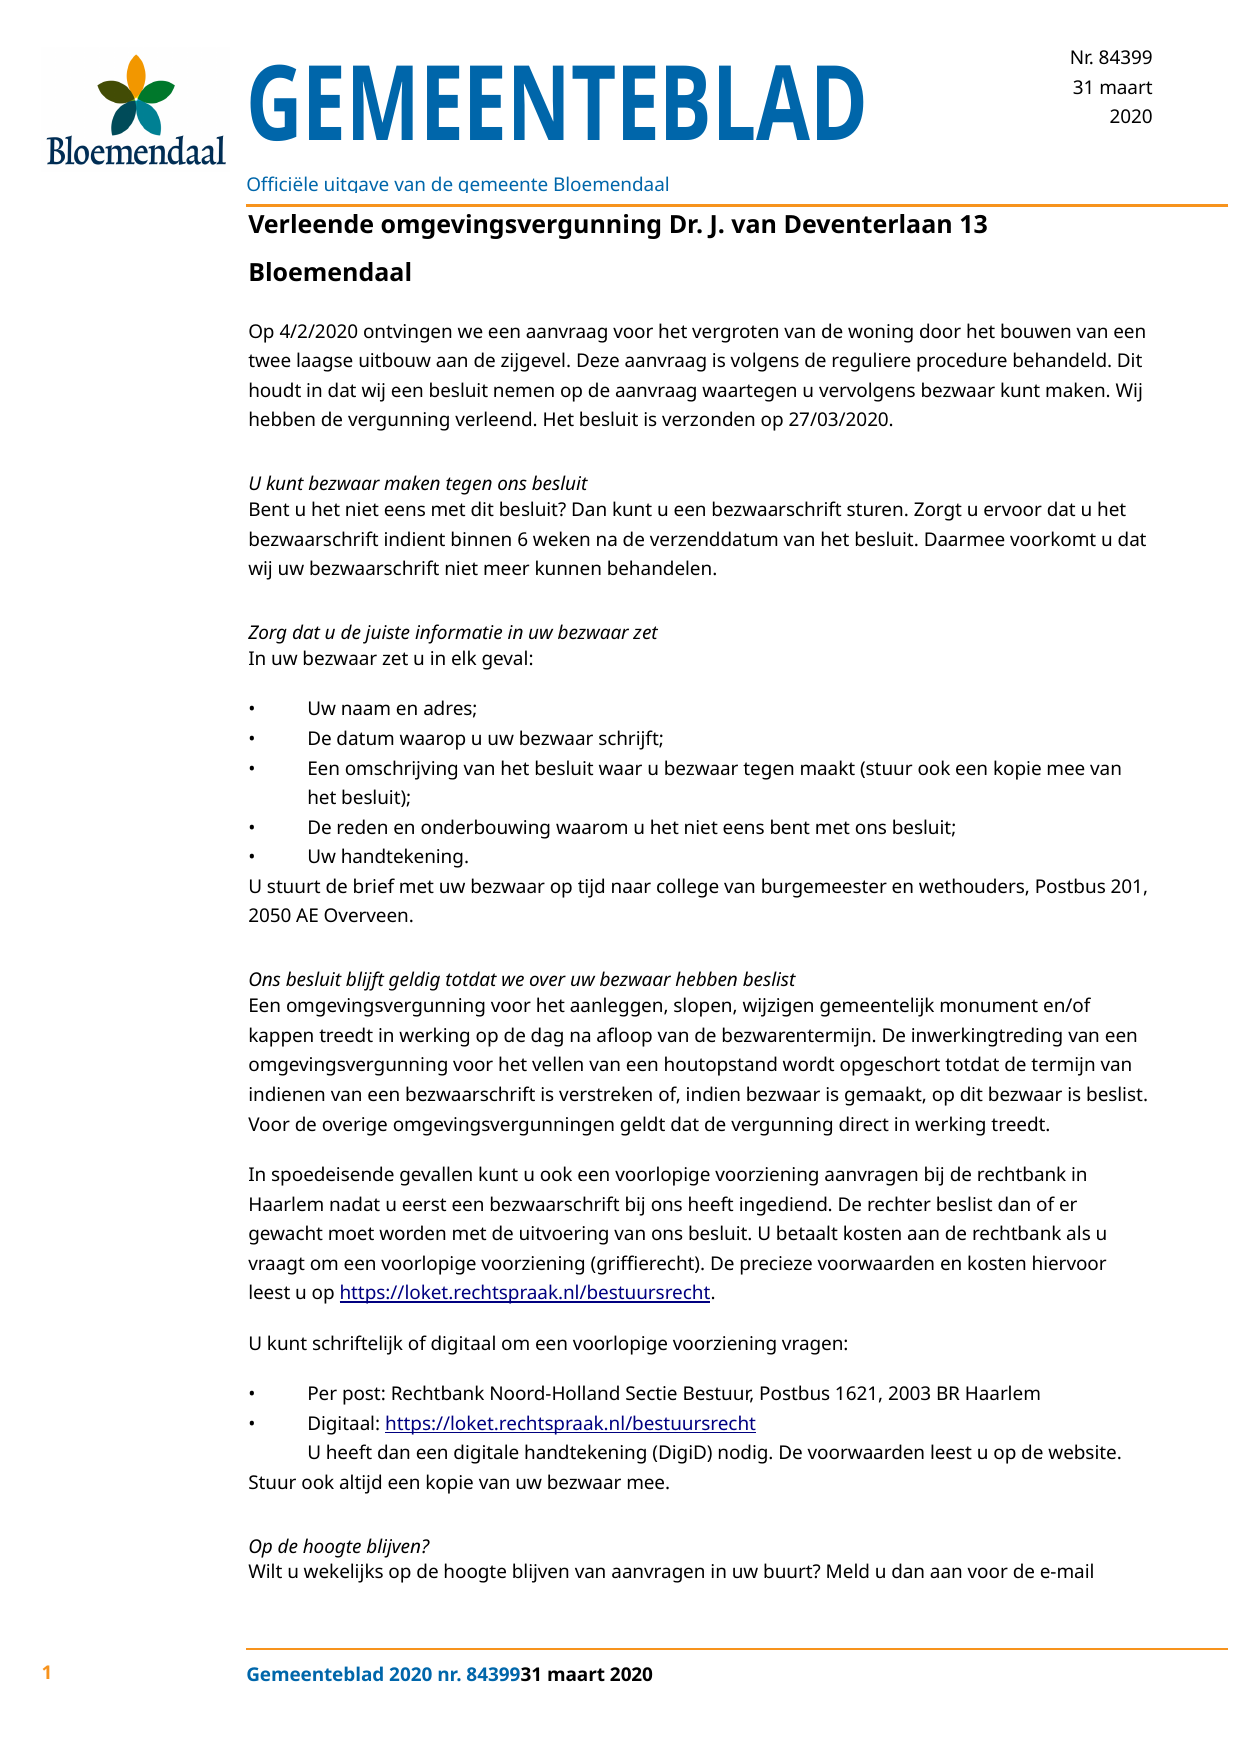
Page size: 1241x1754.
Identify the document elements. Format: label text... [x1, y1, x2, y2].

text In uw bezwaar zet u in elk geval: [248, 645, 1152, 671]
text U kunt bezwaar maken tegen ons besluit [248, 471, 1152, 496]
text Verleende omgevingsvergunning Dr. J. van Deventerlaan 13 Bloemendaal [248, 207, 1152, 288]
list Digitaal: https://loket.rechtspraak.nl/bestuursrecht [248, 1410, 1152, 1436]
list Uw naam en adres; [248, 696, 1152, 721]
list De datum waarop u uw bezwaar schrijft; [248, 725, 1152, 751]
picture [41, 47, 231, 172]
text Een omgevingsvergunning voor het aanleggen, slopen, wijzigen gemeentelijk monument en/of kappen treedt in werking op de dag na afloop van de bezwarentermijn. De inwerkingtreding van een omgevingsvergunning voor het vellen van een houtopstand wordt opgeschort totdat de termijn van indienen van een bezwaarschrift is verstreken of, indien bezwaar is gemaakt, op dit bezwaar is beslist. Voor de overige omgevingsvergunningen geldt dat de vergunning direct in werking treedt. [248, 992, 1152, 1136]
text Bent u het niet eens met dit besluit? Dan kunt u een bezwaarschrift sturen. Zorgt u ervoor dat u het bezwaarschrift indient binnen 6 weken na de verzenddatum van het besluit. Daarmee voorkomt u dat wij uw bezwaarschrift niet meer kunnen behandelen. [248, 496, 1152, 581]
text Stuur ook altijd een kopie van uw bezwaar mee. [248, 1469, 1152, 1495]
text U stuurt de brief met uw bezwaar op tijd naar college van burgemeester en wethouders, Postbus 201, 2050 AE Overveen. [248, 873, 1152, 928]
list Een omschrijving van het besluit waar u bezwaar tegen maakt (stuur ook een kopie mee van het besluit); [248, 755, 1152, 810]
text In spoedeisende gevallen kunt u ook een voorlopige voorziening aanvragen bij de rechtbank in Haarlem nadat u eerst een bezwaarschrift bij ons heeft ingediend. De rechter beslist dan of er gewacht moet worden met de uitvoering van ons besluit. U betaalt kosten aan de rechtbank als u vraagt om een voorlopige voorziening (griffierecht). De precieze voorwaarden en kosten hiervoor leest u op https://loket.rechtspraak.nl/bestuursrecht. [248, 1161, 1152, 1305]
text Zorg dat u de juiste informatie in uw bezwaar zet [248, 619, 1152, 645]
text U kunt schriftelijk of digitaal om een voorlopige voorziening vragen: [248, 1330, 1152, 1356]
text Wilt u wekelijks op de hoogte blijven van aanvragen in uw buurt? Meld u dan aan voor de e-mail [248, 1559, 1152, 1584]
list Uw handtekening. [248, 843, 1152, 869]
text Op 4/2/2020 ontvingen we een aanvraag voor het vergroten van de woning door het bouwen van een twee laagse uitbouw aan de zijgevel. Deze aanvraag is volgens de reguliere procedure behandeld. Dit houdt in dat wij een besluit nemen op de aanvraag waartegen u vervolgens bezwaar kunt maken. Wij hebben de vergunning verleend. Het besluit is verzonden op 27/03/2020. [248, 318, 1152, 432]
list De reden en onderbouwing waarom u het niet eens bent met ons besluit; [248, 814, 1152, 840]
text Op de hoogte blijven? [248, 1533, 1152, 1559]
list U heeft dan een digitale handtekening (DigiD) nodig. De voorwaarden leest u op de website. [248, 1439, 1152, 1465]
list Per post: Rechtbank Noord-Holland Sectie Bestuur, Postbus 1621, 2003 BR Haarlem [248, 1380, 1152, 1406]
text Ons besluit blijft geldig totdat we over uw bezwaar hebben beslist [248, 967, 1152, 992]
